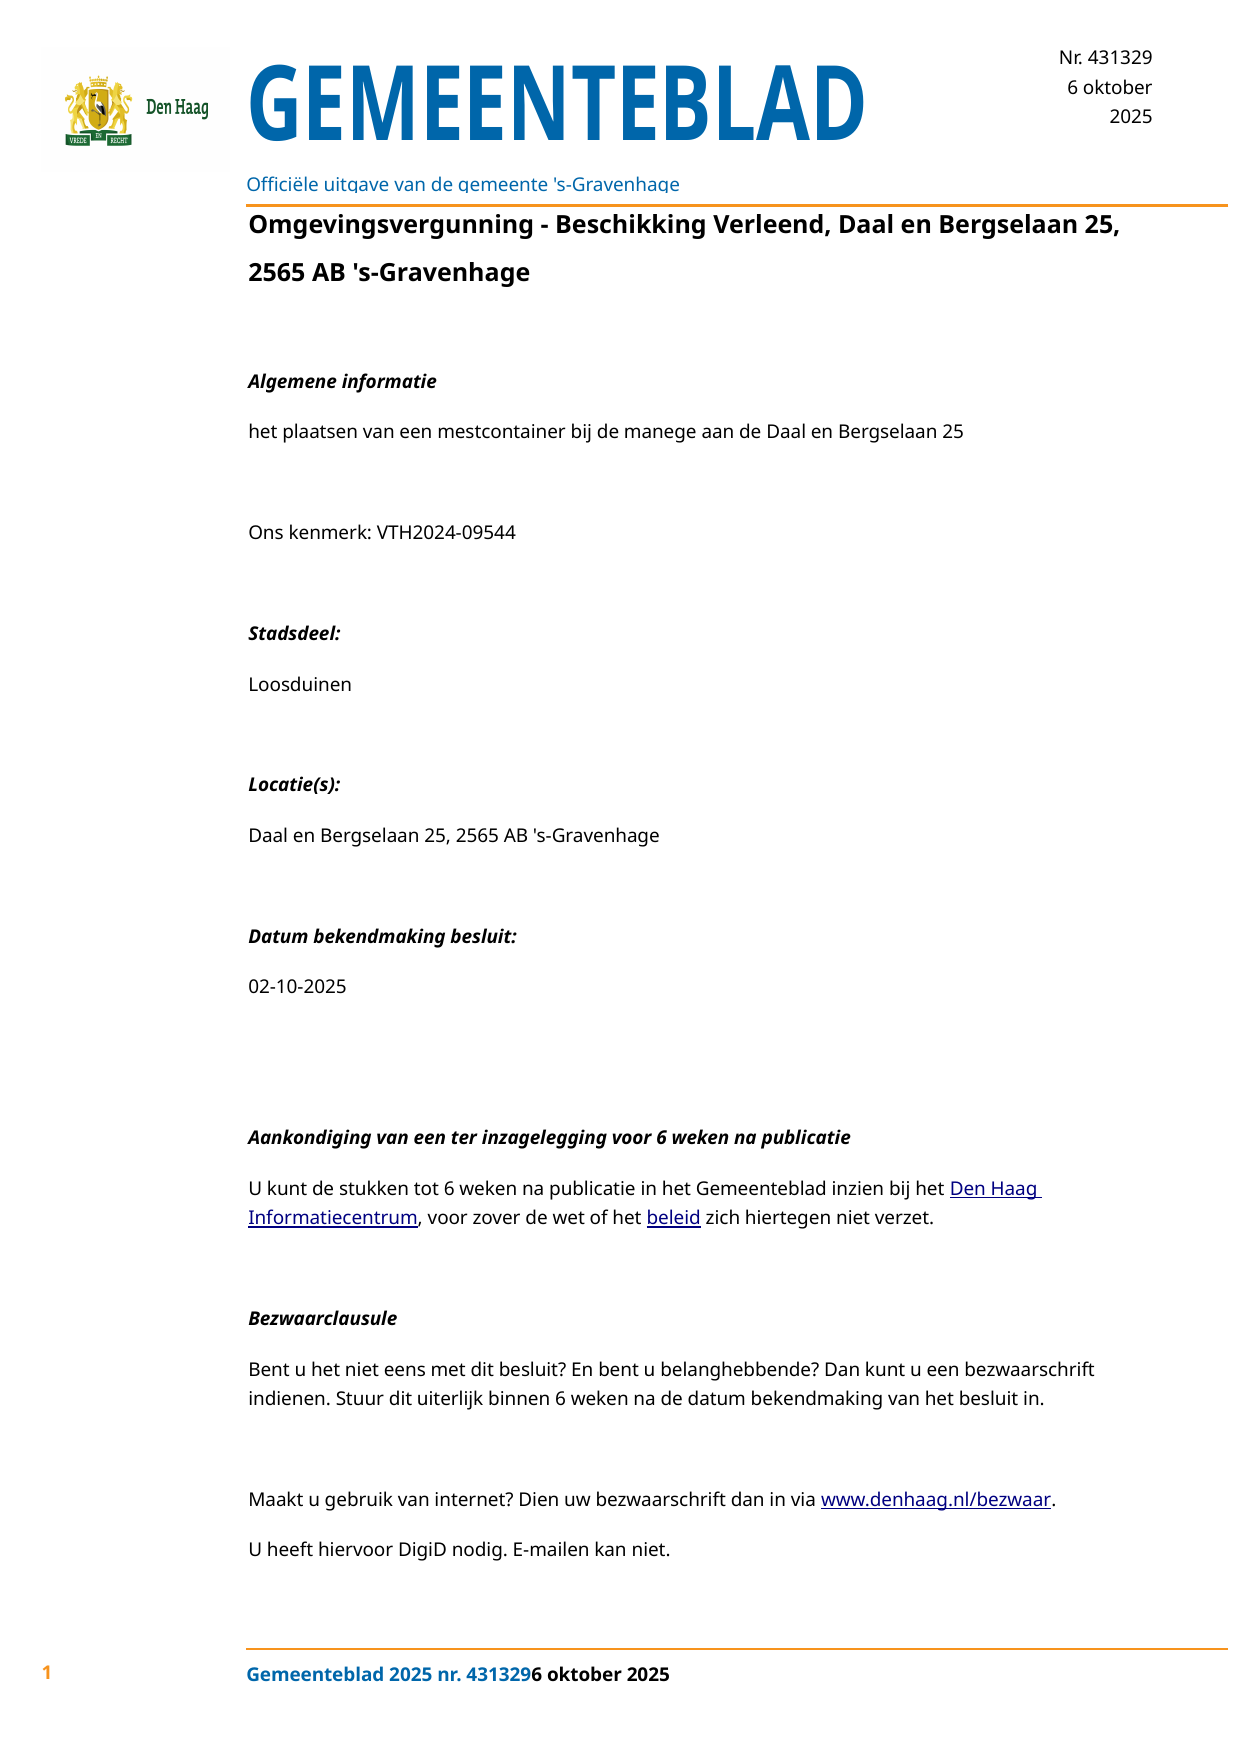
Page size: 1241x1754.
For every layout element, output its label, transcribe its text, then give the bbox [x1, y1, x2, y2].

text Maakt u gebruik van internet? Dien uw bezwaarschrift dan in via www.denhaag.nl/bezwaar. [248, 1486, 1152, 1512]
text Bezwaarclausule [248, 1305, 1152, 1331]
picture [41, 47, 231, 172]
text Ons kenmerk: VTH2024-09544 [248, 519, 1152, 545]
text Daal en Bergselaan 25, 2565 AB 's-Gravenhage [248, 822, 1152, 848]
text U heeft hiervoor DigiD nodig. E-mailen kan niet. [248, 1537, 1152, 1562]
text het plaatsen van een mestcontainer bij de manege aan de Daal en Bergselaan 25 [248, 419, 1152, 444]
text Algemene informatie [248, 368, 1152, 394]
text Stadsdeel: [248, 620, 1152, 646]
text Locatie(s): [248, 772, 1152, 797]
text Omgevingsvergunning - Beschikking Verleend, Daal en Bergselaan 25, 2565 AB 's-Gravenhage [248, 207, 1152, 288]
text Aankondiging van een ter inzagelegging voor 6 weken na publicatie [248, 1124, 1152, 1150]
text Datum bekendmaking besluit: [248, 923, 1152, 949]
text Loosduinen [248, 671, 1152, 697]
text Bent u het niet eens met dit besluit? En bent u belanghebbende? Dan kunt u een bezwaarschrift indienen. Stuur dit uiterlijk binnen 6 weken na de datum bekendmaking van het besluit in. [248, 1356, 1152, 1411]
text U kunt de stukken tot 6 weken na publicatie in het Gemeenteblad inzien bij het Den Haag Informatiecentrum, voor zover de wet of het beleid zich hiertegen niet verzet. [248, 1175, 1152, 1230]
text 02-10-2025 [248, 973, 1152, 999]
